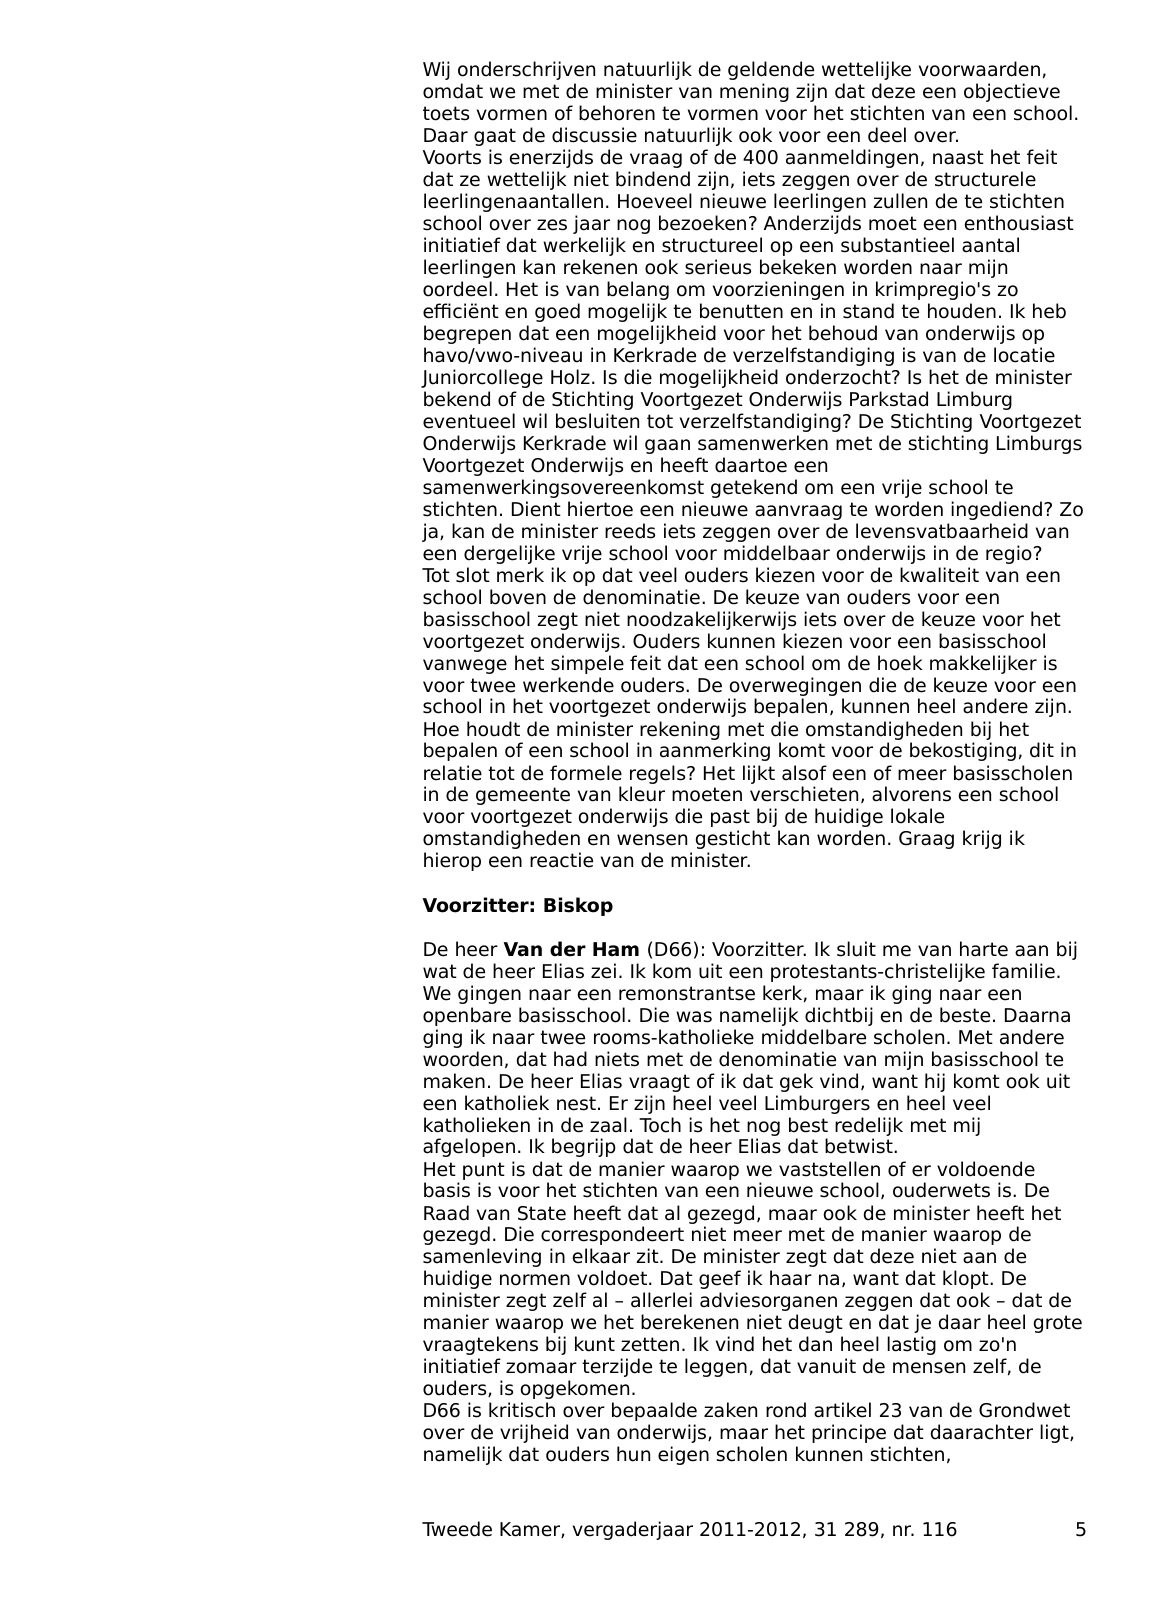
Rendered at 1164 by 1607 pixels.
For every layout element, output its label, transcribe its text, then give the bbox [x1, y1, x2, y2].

text Wij onderschrijven natuurlijk de geldende wettelijke voorwaarden, omdat we met de minister van mening zijn dat deze een objectieve toets vormen of behoren te vormen voor het stichten van een school. Daar gaat de discussie natuurlijk ook voor een deel over. [422, 59, 1087, 147]
text Tot slot merk ik op dat veel ouders kiezen voor de kwaliteit van een school boven de denominatie. De keuze van ouders voor een basisschool zegt niet noodzakelijkerwijs iets over de keuze voor het voortgezet onderwijs. Ouders kunnen kiezen voor een basisschool vanwege het simpele feit dat een school om de hoek makkelijker is voor twee werkende ouders. De overwegingen die de keuze voor een school in het voortgezet onderwijs bepalen, kunnen heel andere zijn. Hoe houdt de minister rekening met die omstandigheden bij het bepalen of een school in aanmerking komt voor de bekostiging, dit in relatie tot de formele regels? Het lijkt alsof een of meer basisscholen in de gemeente van kleur moeten verschieten, alvorens een school voor voortgezet onderwijs die past bij de huidige lokale omstandigheden en wensen gesticht kan worden. Graag krijg ik hierop een reactie van de minister. [422, 564, 1087, 872]
text Voorts is enerzijds de vraag of de 400 aanmeldingen, naast het feit dat ze wettelijk niet bindend zijn, iets zeggen over de structurele leerlingenaantallen. Hoeveel nieuwe leerlingen zullen de te stichten school over zes jaar nog bezoeken? Anderzijds moet een enthousiast initiatief dat werkelijk en structureel op een substantieel aantal leerlingen kan rekenen ook serieus bekeken worden naar mijn oordeel. Het is van belang om voorzieningen in krimpregio's zo efficiënt en goed mogelijk te benutten en in stand te houden. Ik heb begrepen dat een mogelijkheid voor het behoud van onderwijs op havo/vwo-niveau in Kerkrade de verzelfstandiging is van de locatie Juniorcollege Holz. Is die mogelijkheid onderzocht? Is het de minister bekend of de Stichting Voortgezet Onderwijs Parkstad Limburg eventueel wil besluiten tot verzelfstandiging? De Stichting Voortgezet Onderwijs Kerkrade wil gaan samenwerken met de stichting Limburgs Voortgezet Onderwijs en heeft daartoe een samenwerkingsovereenkomst getekend om een vrije school te stichten. Dient hiertoe een nieuwe aanvraag te worden ingediend? Zo ja, kan de minister reeds iets zeggen over de levensvatbaarheid van een dergelijke vrije school voor middelbaar onderwijs in de regio? [422, 147, 1087, 564]
subtitle Voorzitter: Biskop [422, 894, 1087, 916]
text De heer Van der Ham (D66): Voorzitter. Ik sluit me van harte aan bij wat de heer Elias zei. Ik kom uit een protestants-christelijke familie. We gingen naar een remonstrantse kerk, maar ik ging naar een openbare basisschool. Die was namelijk dichtbij en de beste. Daarna ging ik naar twee rooms-katholieke middelbare scholen. Met andere woorden, dat had niets met de denominatie van mijn basisschool te maken. De heer Elias vraagt of ik dat gek vind, want hij komt ook uit een katholiek nest. Er zijn heel veel Limburgers en heel veel katholieken in de zaal. Toch is het nog best redelijk met mij afgelopen. Ik begrijp dat de heer Elias dat betwist. [422, 939, 1087, 1158]
text D66 is kritisch over bepaalde zaken rond artikel 23 van de Grondwet over de vrijheid van onderwijs, maar het principe dat daarachter ligt, namelijk dat ouders hun eigen scholen kunnen stichten, [422, 1400, 1087, 1466]
text Het punt is dat de manier waarop we vaststellen of er voldoende basis is voor het stichten van een nieuwe school, ouderwets is. De Raad van State heeft dat al gezegd, maar ook de minister heeft het gezegd. Die correspondeert niet meer met de manier waarop de samenleving in elkaar zit. De minister zegt dat deze niet aan de huidige normen voldoet. Dat geef ik haar na, want dat klopt. De minister zegt zelf al – allerlei adviesorganen zeggen dat ook – dat de manier waarop we het berekenen niet deugt en dat je daar heel grote vraagtekens bij kunt zetten. Ik vind het dan heel lastig om zo'n initiatief zomaar terzijde te leggen, dat vanuit de mensen zelf, de ouders, is opgekomen. [422, 1158, 1087, 1400]
